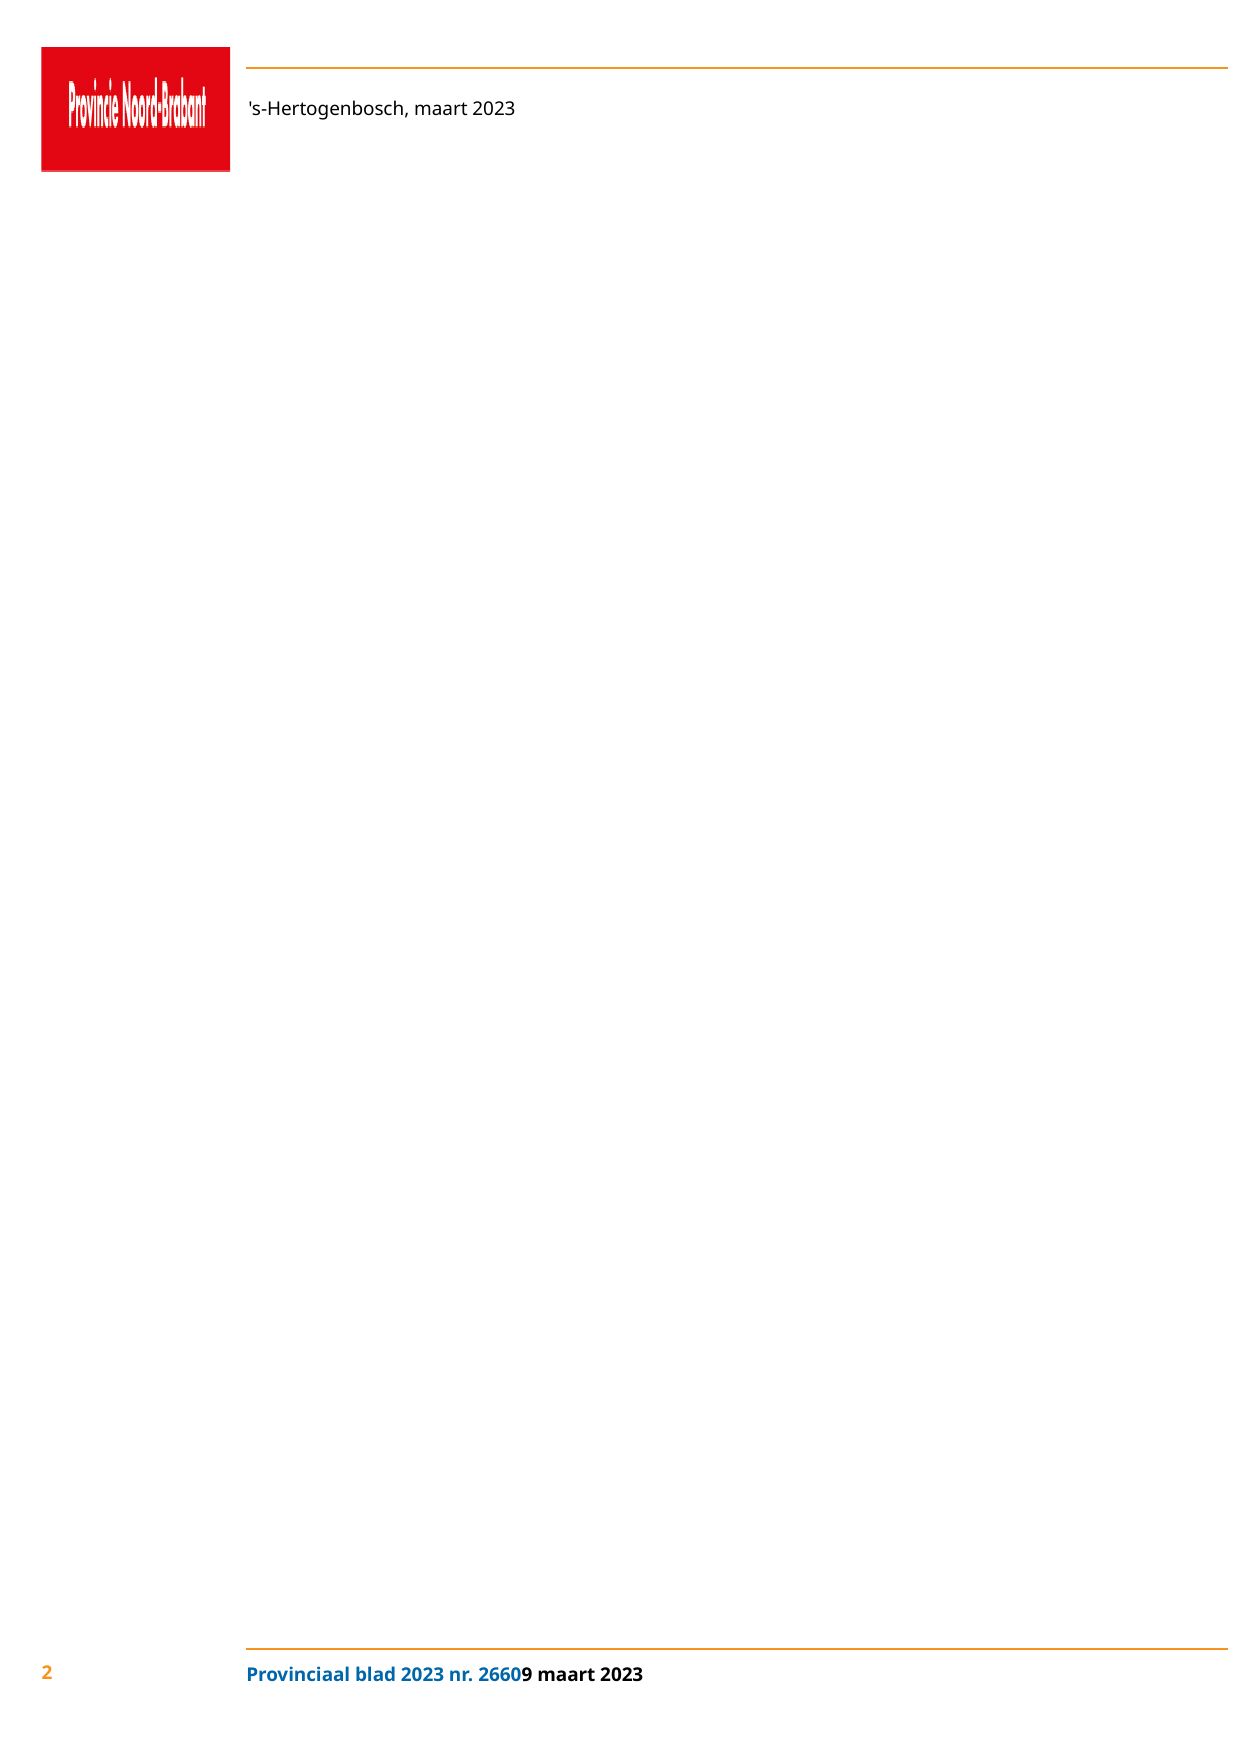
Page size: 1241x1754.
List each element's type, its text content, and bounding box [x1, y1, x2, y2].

text 's-Hertogenbosch, maart 2023 [248, 95, 1152, 121]
picture [41, 47, 231, 172]
